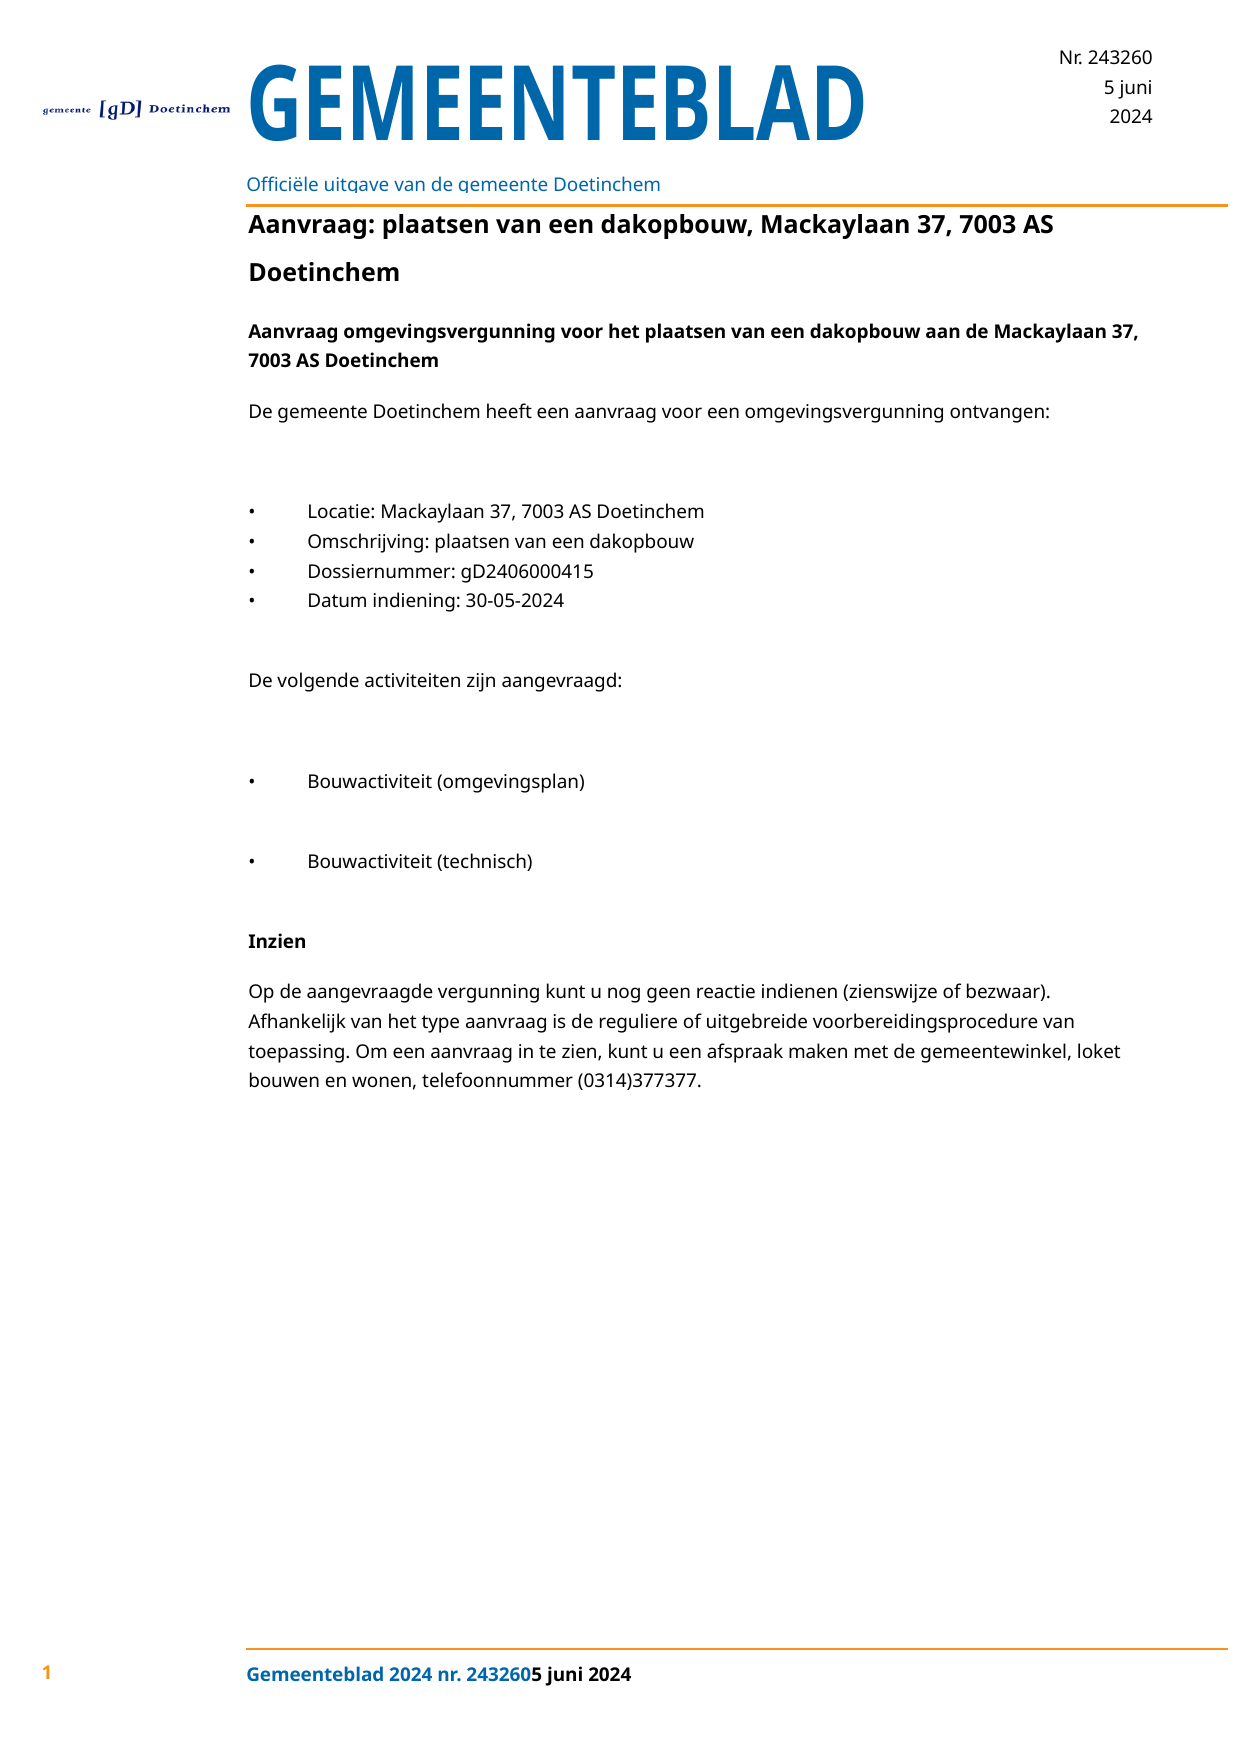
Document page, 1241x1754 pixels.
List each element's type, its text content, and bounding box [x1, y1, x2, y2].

text Inzien [248, 928, 1152, 954]
text Aanvraag omgevingsvergunning voor het plaatsen van een dakopbouw aan de Mackaylaan 37, 7003 AS Doetinchem [248, 318, 1152, 373]
list Datum indiening: 30-05-2024 [248, 587, 1152, 613]
list Locatie: Mackaylaan 37, 7003 AS Doetinchem [248, 499, 1152, 524]
list Omschrijving: plaatsen van een dakopbouw [248, 528, 1152, 554]
text De volgende activiteiten zijn aangevraagd: [248, 667, 1152, 693]
picture [41, 47, 231, 172]
list Bouwactiviteit (omgevingsplan) [248, 768, 1152, 794]
text De gemeente Doetinchem heeft een aanvraag voor een omgevingsvergunning ontvangen: [248, 398, 1152, 424]
list Dossiernummer: gD2406000415 [248, 558, 1152, 584]
text Op de aangevraagde vergunning kunt u nog geen reactie indienen (zienswijze of bezwaar). Afhankelijk van het type aanvraag is de reguliere of uitgebreide voorbereidingsprocedure van toepassing. Om een aanvraag in te zien, kunt u een afspraak maken met de gemeentewinkel, loket bouwen en wonen, telefoonnummer (0314)377377. [248, 979, 1152, 1093]
text Aanvraag: plaatsen van een dakopbouw, Mackaylaan 37, 7003 AS Doetinchem [248, 207, 1152, 288]
list Bouwactiviteit (technisch) [248, 848, 1152, 874]
